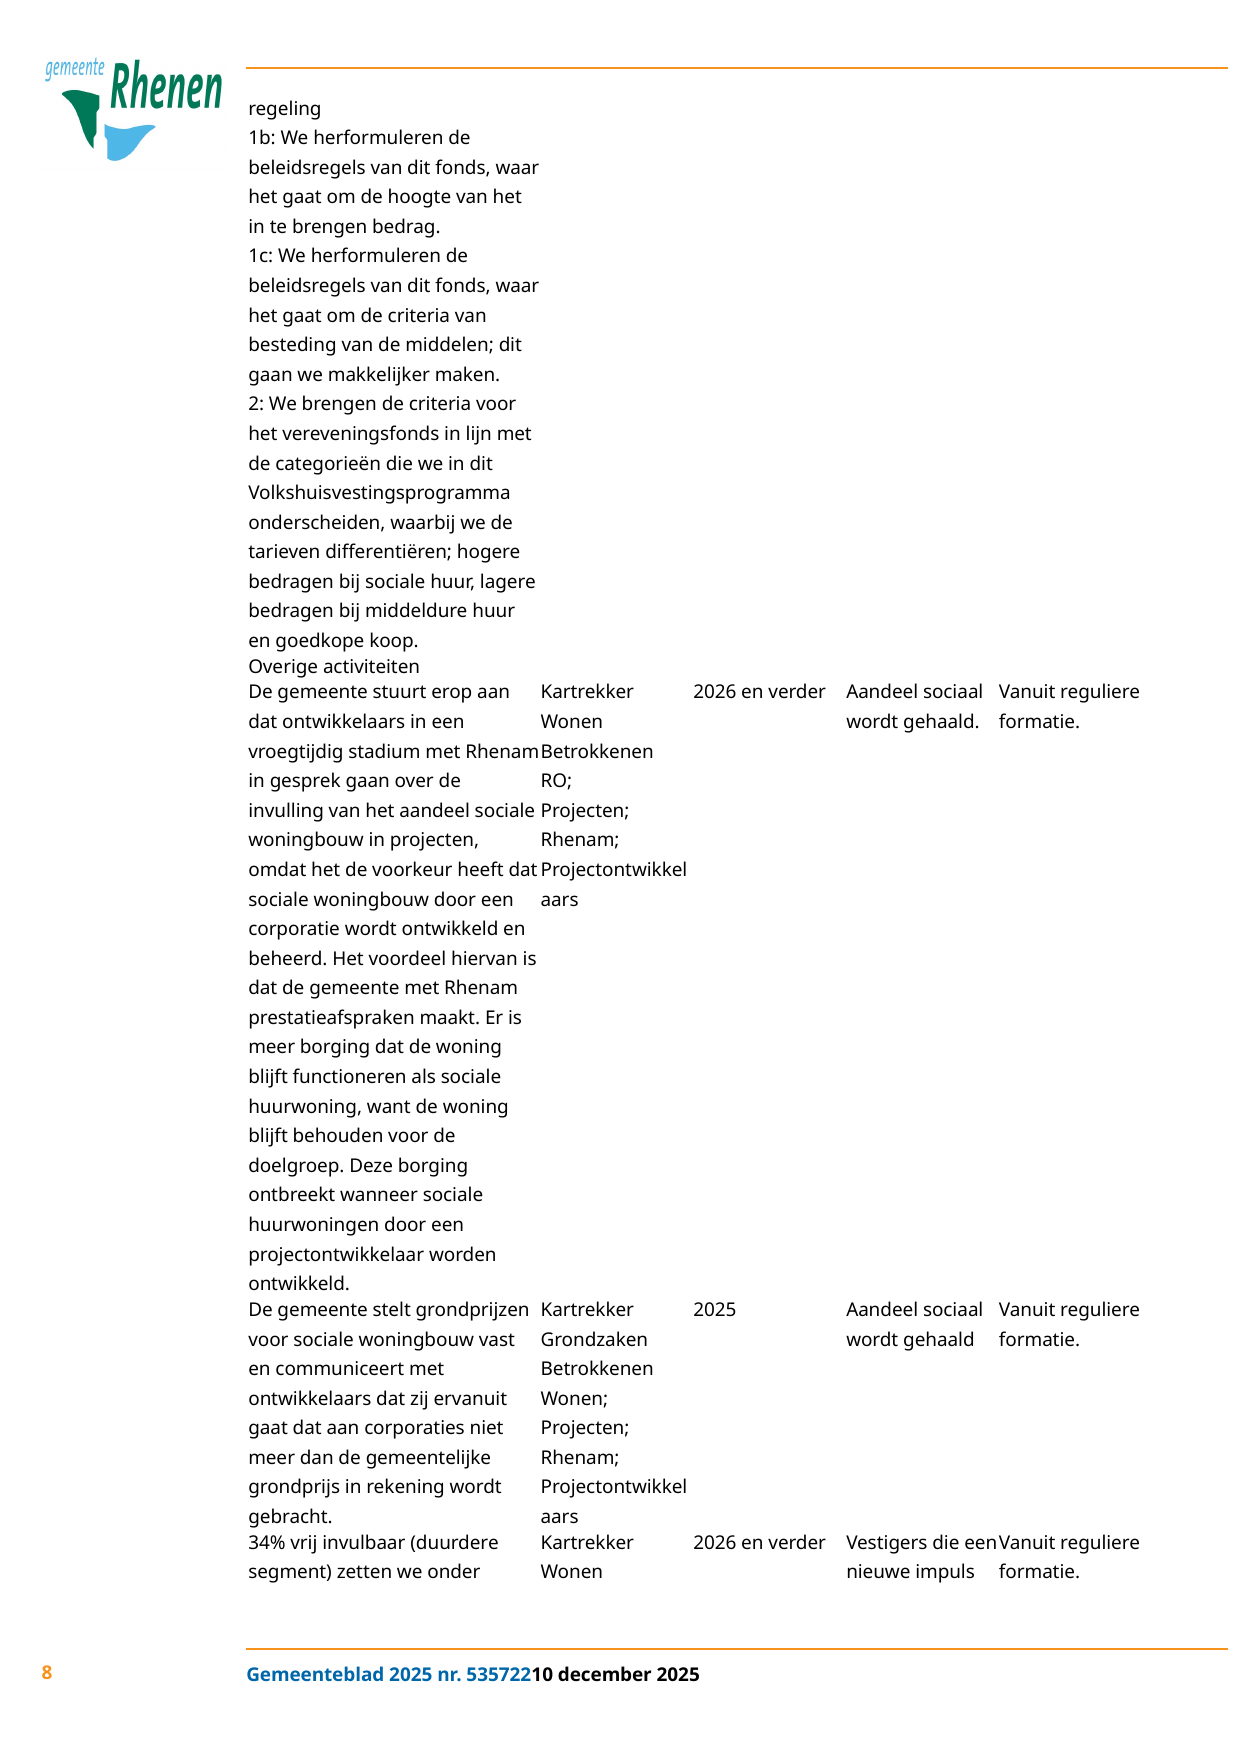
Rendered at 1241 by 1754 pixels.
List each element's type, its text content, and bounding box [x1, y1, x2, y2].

table_cell Aandeel sociaal wordt gehaald [846, 1296, 999, 1529]
table_cell [540, 95, 693, 653]
table_cell Kartrekker Wonen [540, 1529, 693, 1584]
table_cell De gemeente stuurt erop aan dat ontwikkelaars in een vroegtijdig stadium met Rhenam in gesprek gaan over de invulling van het aandeel sociale woningbouw in projecten, omdat het de voorkeur heeft dat sociale woningbouw door een corporatie wordt ontwikkeld en beheerd. Het voordeel hiervan is dat de gemeente met Rhenam prestatieafspraken maakt. Er is meer borging dat de woning blijft functioneren als sociale huurwoning, want de woning blijft behouden voor de doelgroep. Deze borging ontbreekt wanneer sociale huurwoningen door een projectontwikkelaar worden ontwikkeld. [248, 679, 540, 1296]
table_cell 2026 en verder [693, 679, 846, 1296]
table_cell 34% vrij invulbaar (duurdere segment) zetten we onder [248, 1529, 540, 1584]
table_cell Kartrekker Wonen Betrokkenen RO; Projecten; Rhenam; Projectontwikkelaars [540, 679, 693, 1296]
table_cell Vanuit reguliere formatie. [999, 679, 1152, 1296]
table_cell [846, 95, 999, 653]
table_cell Overige activiteiten [248, 653, 1152, 679]
table_cell Aandeel sociaal wordt gehaald. [846, 679, 999, 1296]
table_cell Vanuit reguliere formatie. [999, 1296, 1152, 1529]
table_cell Vestigers die een nieuwe impuls [846, 1529, 999, 1584]
table_cell 2025 [693, 1296, 846, 1529]
picture [41, 47, 231, 172]
table_cell Kartrekker Grondzaken Betrokkenen Wonen; Projecten; Rhenam; Projectontwikkelaars [540, 1296, 693, 1529]
table_cell 2026 en verder [693, 1529, 846, 1584]
table_cell [693, 95, 846, 653]
table_cell regeling 1b: We herformuleren de beleidsregels van dit fonds, waar het gaat om de hoogte van het in te brengen bedrag. 1c: We herformuleren de beleidsregels van dit fonds, waar het gaat om de criteria van besteding van de middelen; dit gaan we makkelijker maken. 2: We brengen de criteria voor het vereveningsfonds in lijn met de categorieën die we in dit Volkshuisvestingsprogramma onderscheiden, waarbij we de tarieven differentiëren; hogere bedragen bij sociale huur, lagere bedragen bij middeldure huur en goedkope koop. [248, 95, 540, 653]
table_cell De gemeente stelt grondprijzen voor sociale woningbouw vast en communiceert met ontwikkelaars dat zij ervanuit gaat dat aan corporaties niet meer dan de gemeentelijke grondprijs in rekening wordt gebracht. [248, 1296, 540, 1529]
table_cell Vanuit reguliere formatie. [999, 1529, 1152, 1584]
table_cell [999, 95, 1152, 653]
